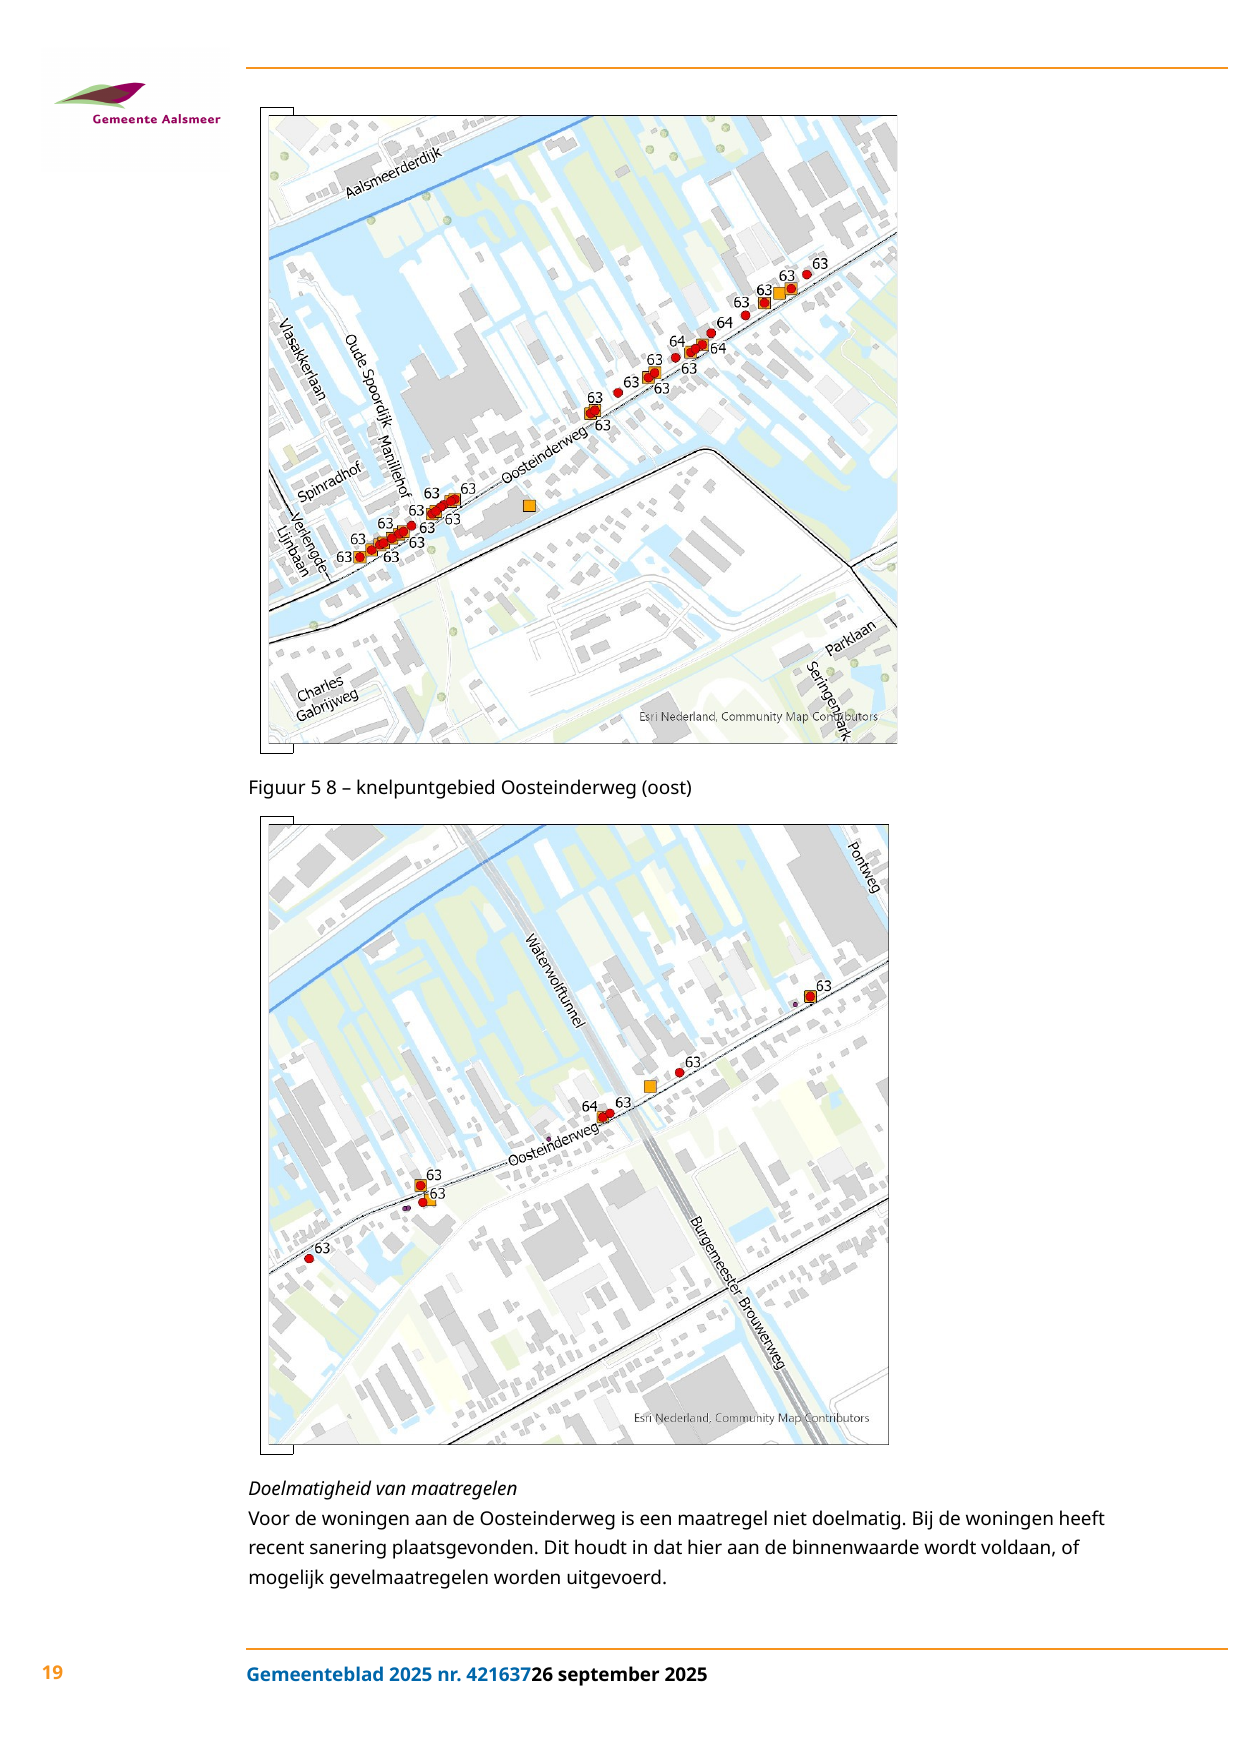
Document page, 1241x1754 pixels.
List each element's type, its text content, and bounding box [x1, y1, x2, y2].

text Voor de woningen aan de Oosteinderweg is een maatregel niet doelmatig. Bij de woningen heeft recent sanering plaatsgevonden. Dit houdt in dat hier aan de binnenwaarde wordt voldaan, of mogelijk gevelmaatregelen worden uitgevoerd. [248, 1505, 1152, 1589]
picture [41, 47, 231, 172]
text Doelmatigheid van maatregelen [248, 1475, 1152, 1501]
picture [268, 824, 889, 1445]
text Figuur 5 8 – knelpuntgebied Oosteinderweg (oost) [248, 774, 1152, 800]
picture [268, 115, 898, 744]
